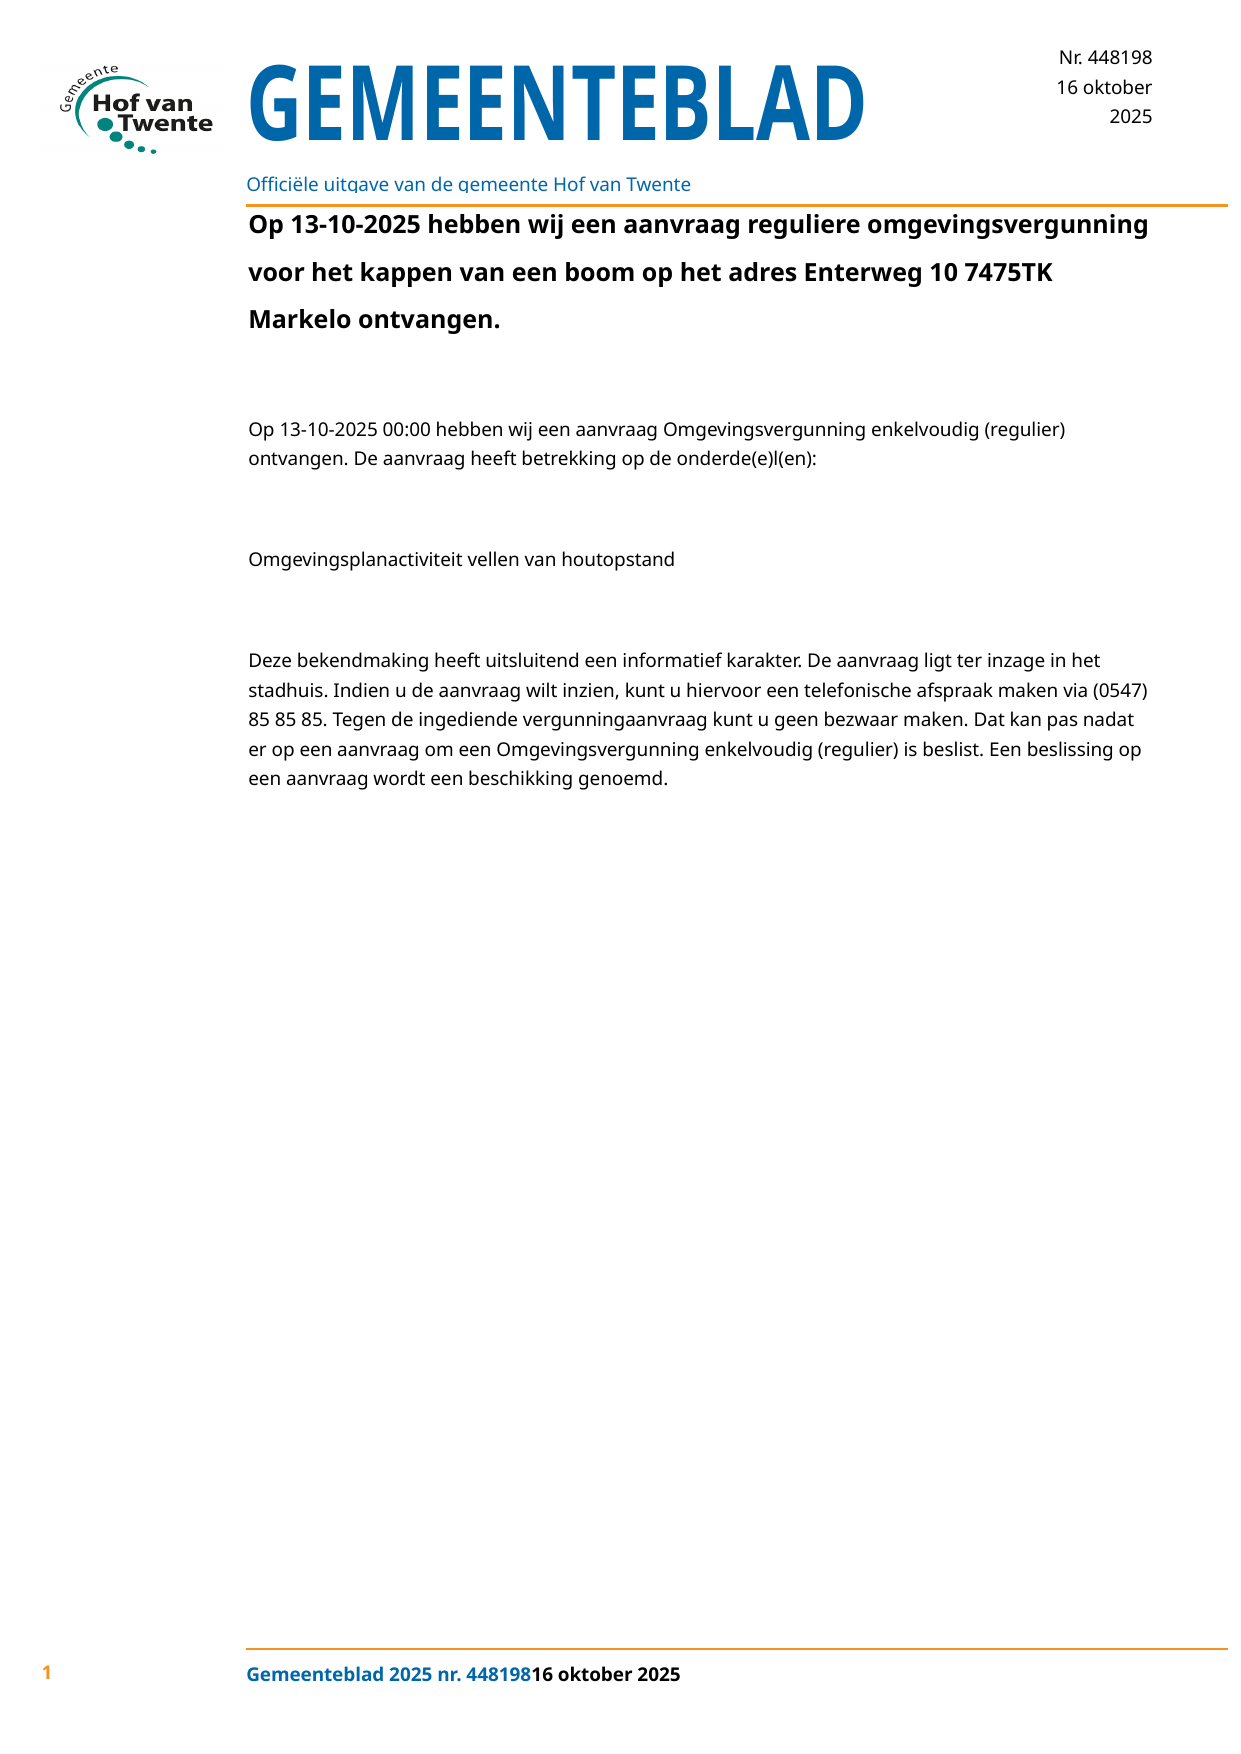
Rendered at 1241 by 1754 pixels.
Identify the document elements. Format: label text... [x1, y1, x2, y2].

text Op 13-10-2025 00:00 hebben wij een aanvraag Omgevingsvergunning enkelvoudig (regulier) ontvangen. De aanvraag heeft betrekking op de onderde(e)l(en): [248, 416, 1152, 471]
text Omgevingsplanactiviteit vellen van houtopstand [248, 546, 1152, 572]
text Op 13-10-2025 hebben wij een aanvraag reguliere omgevingsvergunning voor het kappen van een boom op het adres Enterweg 10 7475TK Markelo ontvangen. [248, 207, 1152, 336]
picture [41, 47, 231, 172]
text Deze bekendmaking heeft uitsluitend een informatief karakter. De aanvraag ligt ter inzage in het stadhuis. Indien u de aanvraag wilt inzien, kunt u hiervoor een telefonische afspraak maken via (0547) 85 85 85. Tegen de ingediende vergunningaanvraag kunt u geen bezwaar maken. Dat kan pas nadat er op een aanvraag om een Omgevingsvergunning enkelvoudig (regulier) is beslist. Een beslissing op een aanvraag wordt een beschikking genoemd. [248, 647, 1152, 791]
